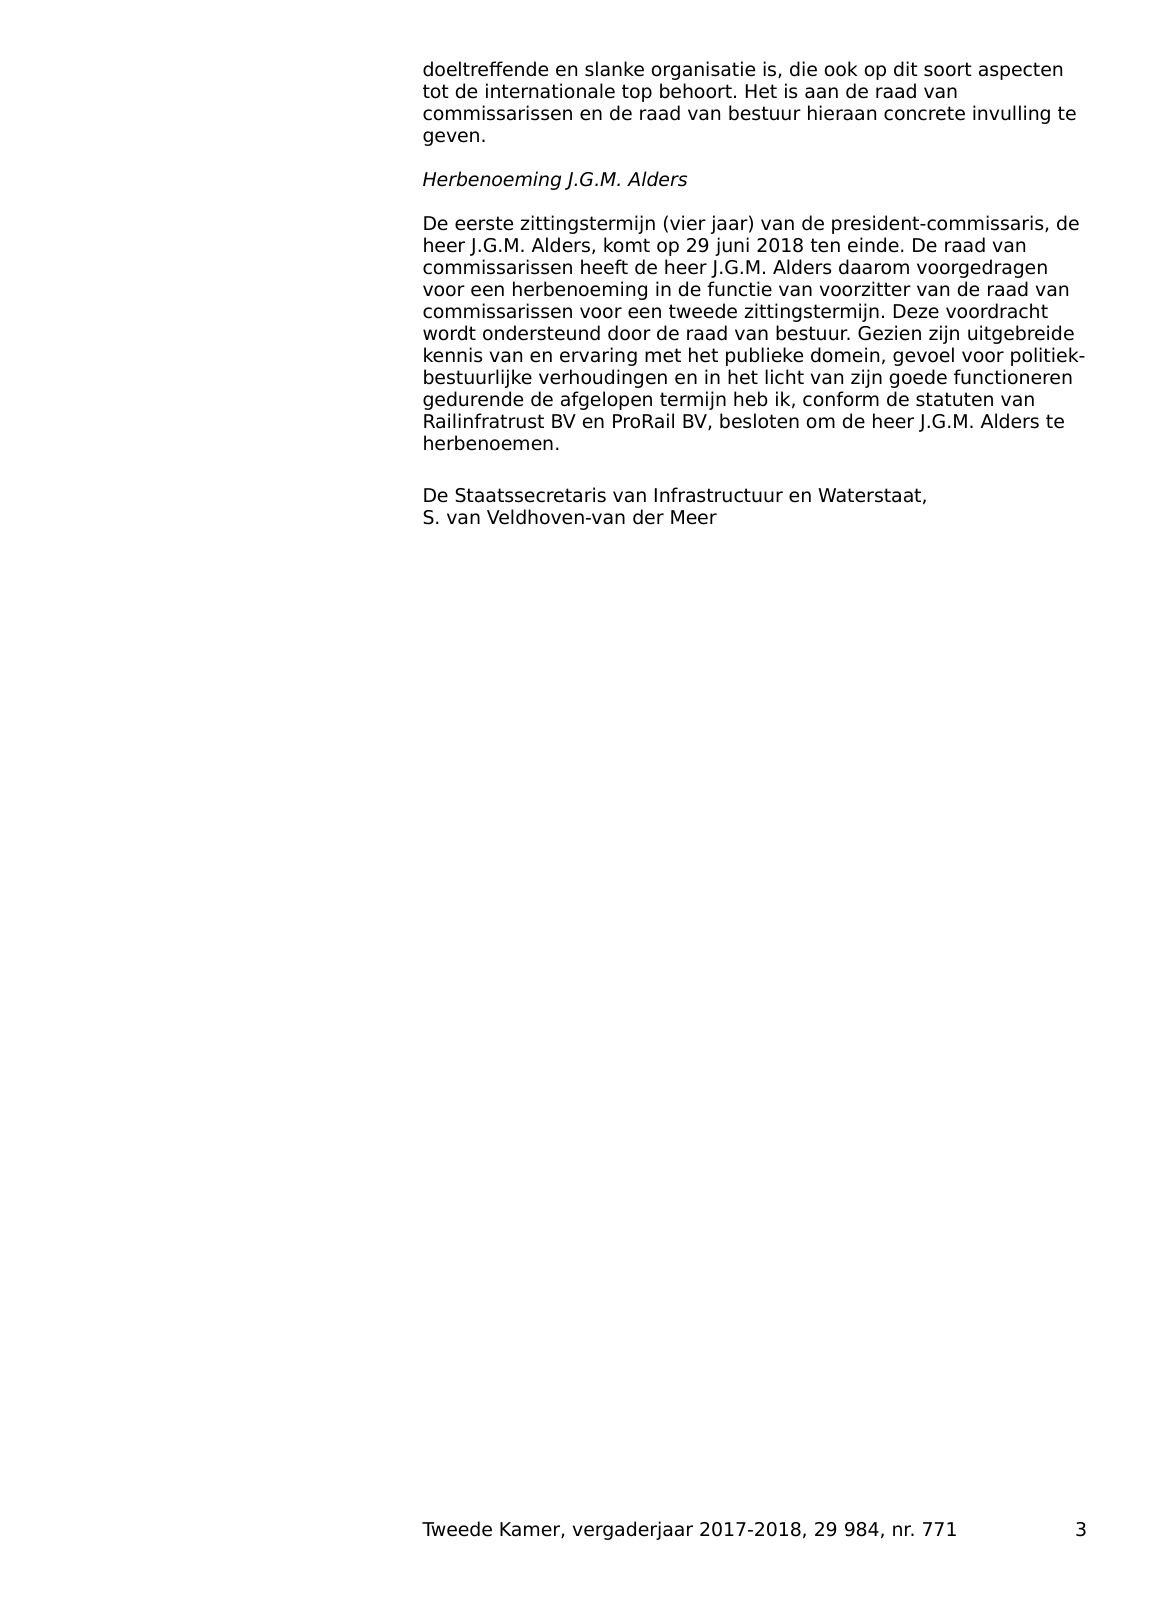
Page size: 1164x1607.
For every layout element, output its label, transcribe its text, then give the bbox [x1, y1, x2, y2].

text De eerste zittingstermijn (vier jaar) van de president-commissaris, de heer J.G.M. Alders, komt op 29 juni 2018 ten einde. De raad van commissarissen heeft de heer J.G.M. Alders daarom voorgedragen voor een herbenoeming in de functie van voorzitter van de raad van commissarissen voor een tweede zittingstermijn. Deze voordracht wordt ondersteund door de raad van bestuur. Gezien zijn uitgebreide kennis van en ervaring met het publieke domein, gevoel voor politiek-bestuurlijke verhoudingen en in het licht van zijn goede functioneren gedurende de afgelopen termijn heb ik, conform de statuten van Railinfratrust BV en ProRail BV, besloten om de heer J.G.M. Alders te herbenoemen. [422, 213, 1087, 455]
text doeltreffende en slanke organisatie is, die ook op dit soort aspecten tot de internationale top behoort. Het is aan de raad van commissarissen en de raad van bestuur hieraan concrete invulling te geven. [422, 59, 1087, 147]
subtitle Herbenoeming J.G.M. Alders [422, 169, 1087, 191]
text De Staatssecretaris van Infrastructuur en Waterstaat, S. van Veldhoven-van der Meer [422, 485, 1087, 529]
